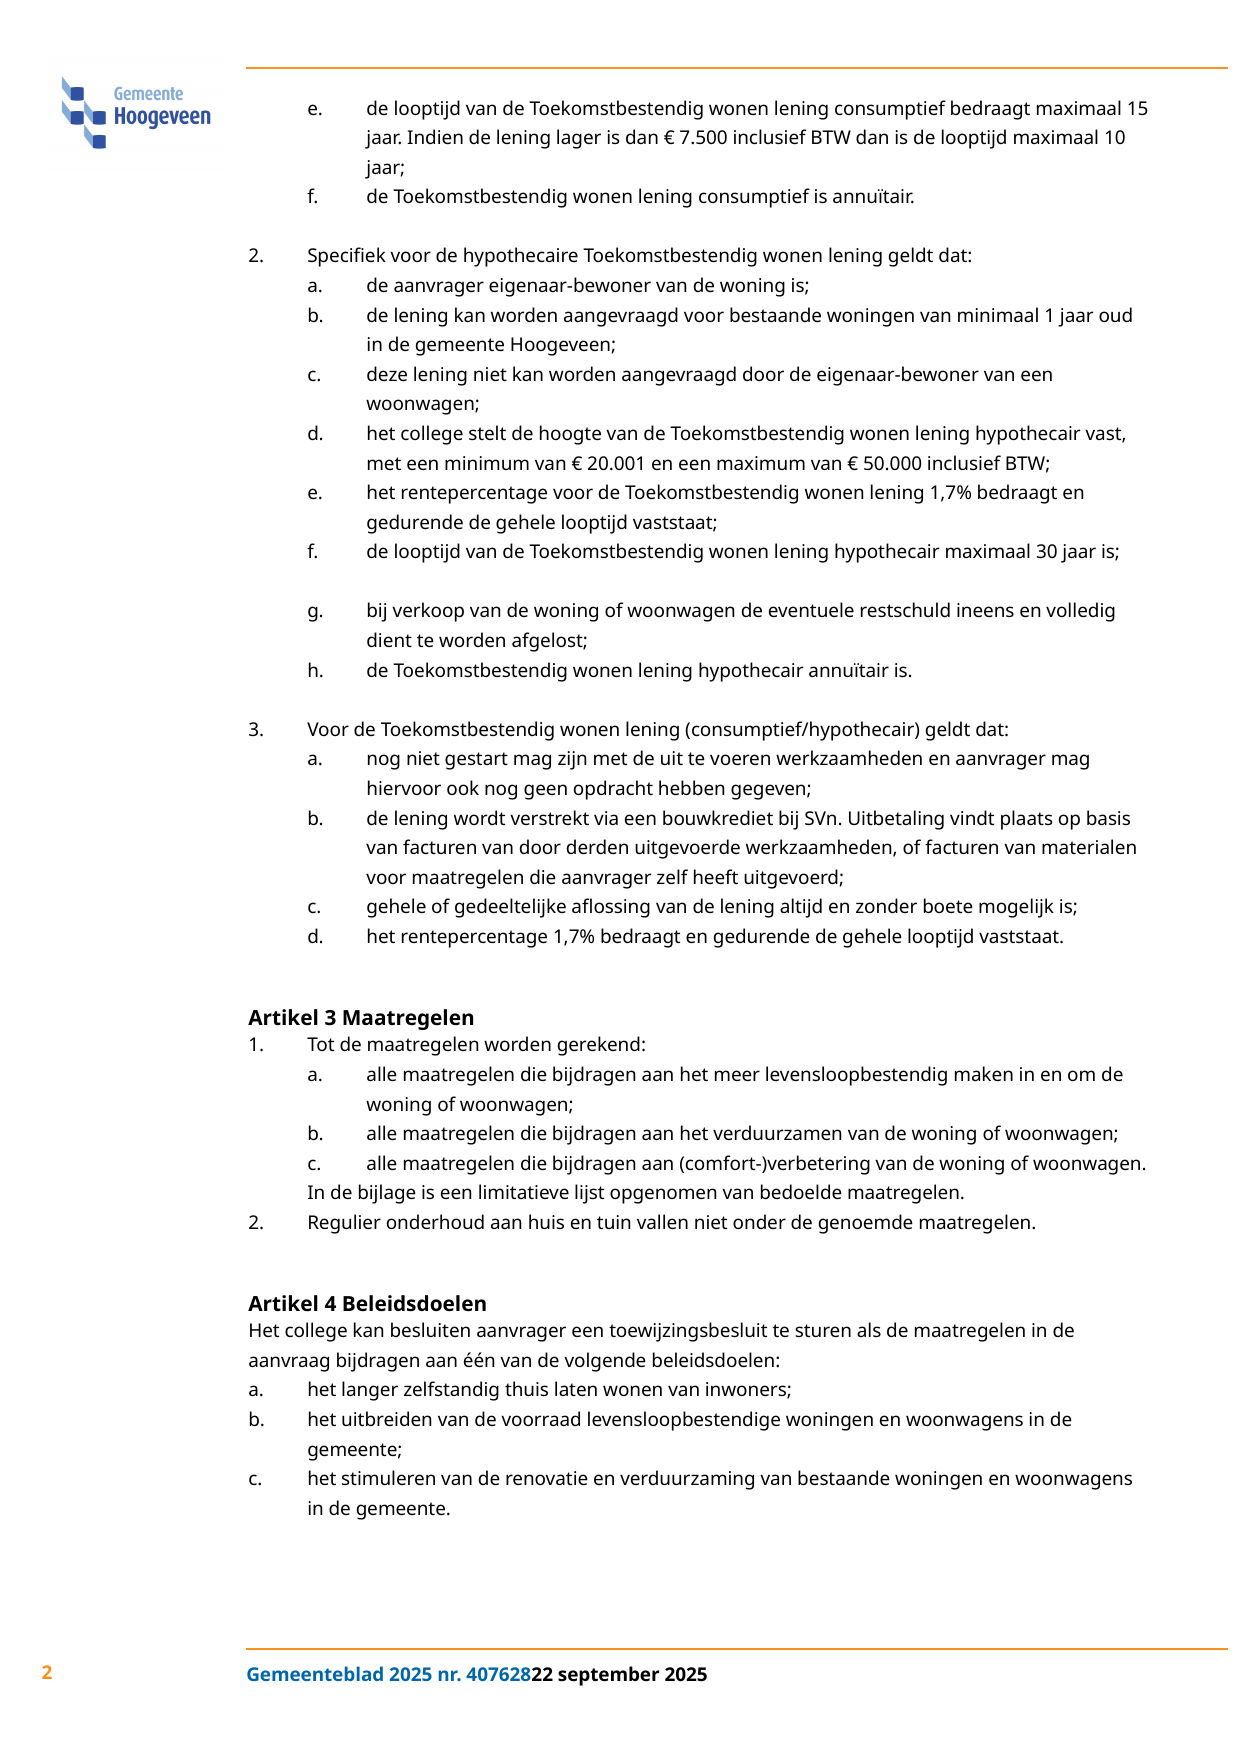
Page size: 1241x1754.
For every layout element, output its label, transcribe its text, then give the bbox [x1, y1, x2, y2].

list de looptijd van de Toekomstbestendig wonen lening hypothecair maximaal 30 jaar is; [307, 538, 1152, 564]
list Regulier onderhoud aan huis en tuin vallen niet onder de genoemde maatregelen. [248, 1209, 1152, 1235]
list alle maatregelen die bijdragen aan het meer levensloopbestendig maken in en om de woning of woonwagen; [307, 1061, 1152, 1116]
list het langer zelfstandig thuis laten wonen van inwoners; [248, 1377, 1152, 1402]
list het uitbreiden van de voorraad levensloopbestendige woningen en woonwagens in de gemeente; [248, 1406, 1152, 1462]
text Artikel 3 Maatregelen [248, 1003, 1152, 1032]
list het rentepercentage voor de Toekomstbestendig wonen lening 1,7% bedraagt en gedurende de gehele looptijd vaststaat; [307, 479, 1152, 535]
list het stimuleren van de renovatie en verduurzaming van bestaande woningen en woonwagens in de gemeente. [248, 1465, 1152, 1521]
list gehele of gedeeltelijke aflossing van de lening altijd en zonder boete mogelijk is; [307, 893, 1152, 919]
list de Toekomstbestendig wonen lening consumptief is annuïtair. [307, 183, 1152, 209]
list alle maatregelen die bijdragen aan (comfort-)verbetering van de woning of woonwagen. [307, 1150, 1152, 1176]
list de lening wordt verstrekt via een bouwkrediet bij SVn. Uitbetaling vindt plaats op basis van facturen van door derden uitgevoerde werkzaamheden, of facturen van materialen voor maatregelen die aanvrager zelf heeft uitgevoerd; [307, 805, 1152, 890]
list nog niet gestart mag zijn met de uit te voeren werkzaamheden en aanvrager mag hiervoor ook nog geen opdracht hebben gegeven; [307, 746, 1152, 801]
list In de bijlage is een limitatieve lijst opgenomen van bedoelde maatregelen. [248, 1179, 1152, 1205]
list de looptijd van de Toekomstbestendig wonen lening consumptief bedraagt maximaal 15 jaar. Indien de lening lager is dan € 7.500 inclusief BTW dan is de looptijd maximaal 10 jaar; [307, 95, 1152, 180]
list het college stelt de hoogte van de Toekomstbestendig wonen lening hypothecair vast, met een minimum van € 20.001 en een maximum van € 50.000 inclusief BTW; [307, 420, 1152, 476]
list Specifiek voor de hypothecaire Toekomstbestendig wonen lening geldt dat: [248, 243, 1152, 268]
list Voor de Toekomstbestendig wonen lening (consumptief/hypothecair) geldt dat: [248, 716, 1152, 742]
picture [41, 47, 231, 172]
list Tot de maatregelen worden gerekend: [248, 1032, 1152, 1057]
list de aanvrager eigenaar-bewoner van de woning is; [307, 272, 1152, 298]
list alle maatregelen die bijdragen aan het verduurzamen van de woning of woonwagen; [307, 1120, 1152, 1146]
list de lening kan worden aangevraagd voor bestaande woningen van minimaal 1 jaar oud in de gemeente Hoogeveen; [307, 302, 1152, 357]
list de Toekomstbestendig wonen lening hypothecair annuïtair is. [307, 657, 1152, 683]
text Artikel 4 Beleidsdoelen [248, 1289, 1152, 1317]
text Het college kan besluiten aanvrager een toewijzingsbesluit te sturen als de maatregelen in de aanvraag bijdragen aan één van de volgende beleidsdoelen: [248, 1317, 1152, 1373]
list bij verkoop van de woning of woonwagen de eventuele restschuld ineens en volledig dient te worden afgelost; [307, 598, 1152, 653]
list het rentepercentage 1,7% bedraagt en gedurende de gehele looptijd vaststaat. [307, 923, 1152, 949]
list deze lening niet kan worden aangevraagd door de eigenaar-bewoner van een woonwagen; [307, 361, 1152, 416]
